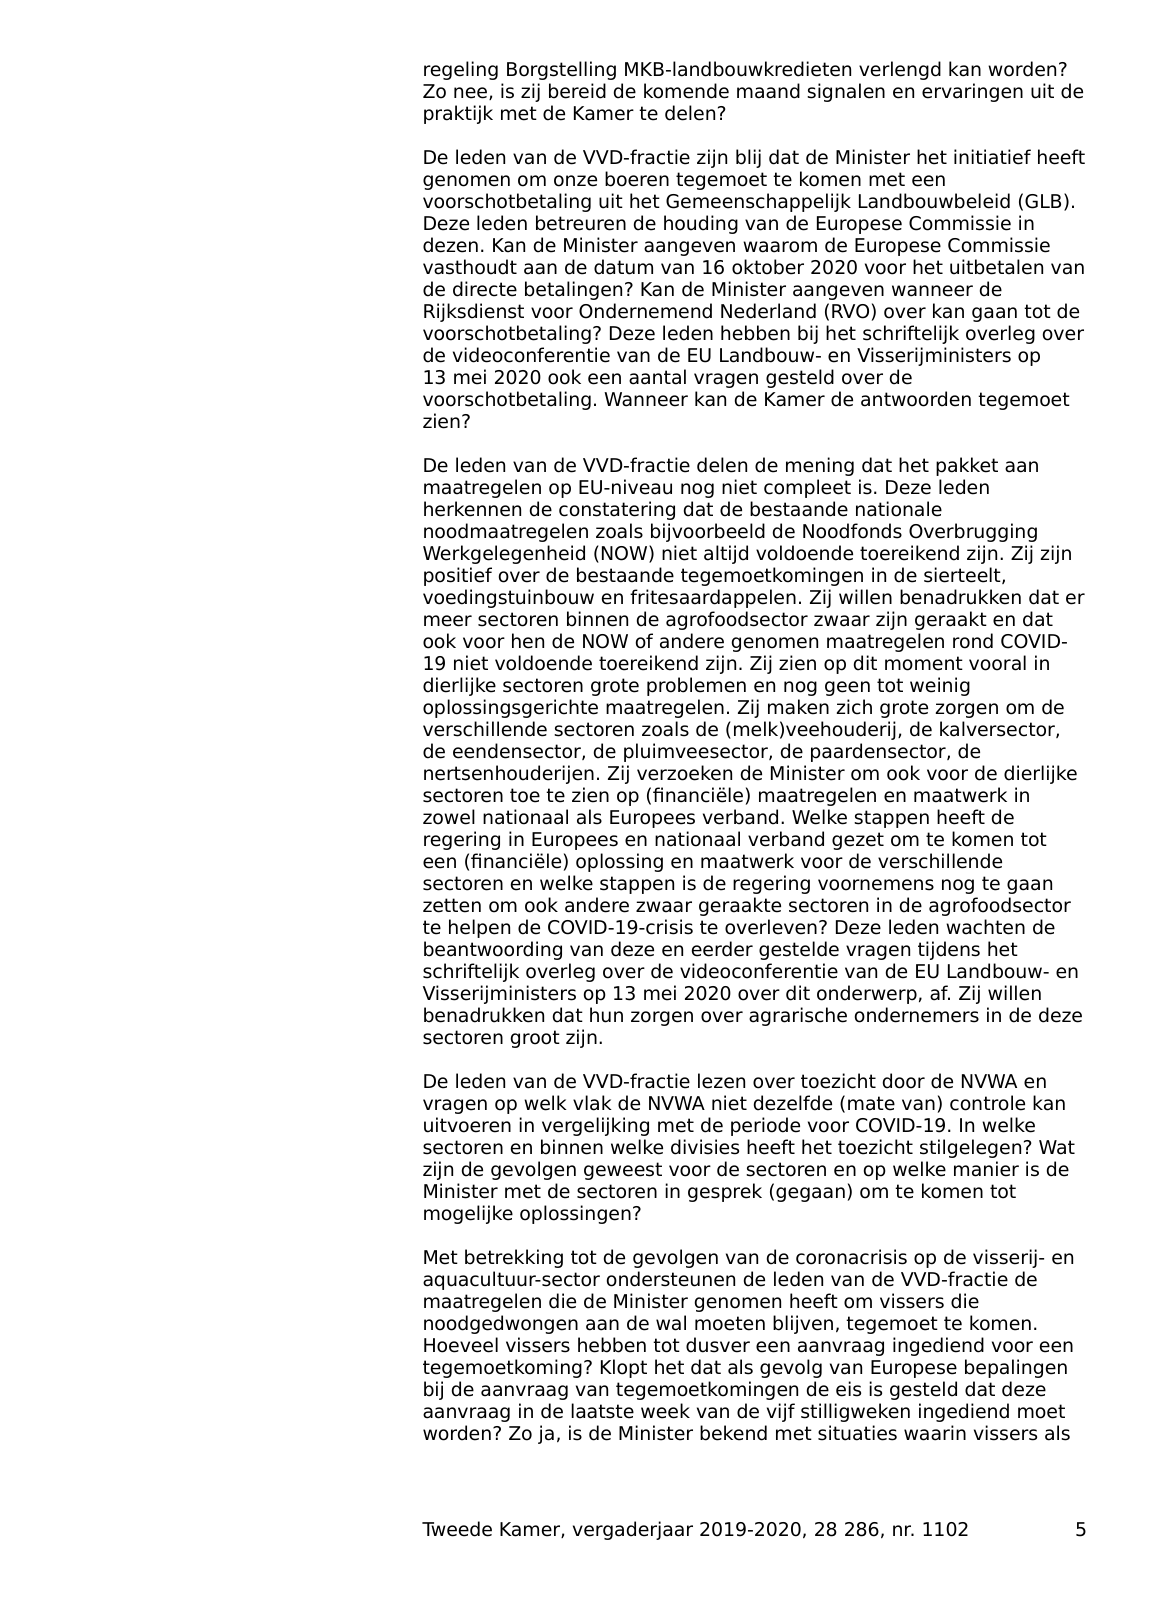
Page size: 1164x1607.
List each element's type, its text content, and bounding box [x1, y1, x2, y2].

text regeling Borgstelling MKB-landbouwkredieten verlengd kan worden? Zo nee, is zij bereid de komende maand signalen en ervaringen uit de praktijk met de Kamer te delen? [422, 59, 1087, 125]
text Met betrekking tot de gevolgen van de coronacrisis op de visserij- en aquacultuur-sector ondersteunen de leden van de VVD-fractie de maatregelen die de Minister genomen heeft om vissers die noodgedwongen aan de wal moeten blijven, tegemoet te komen. Hoeveel vissers hebben tot dusver een aanvraag ingediend voor een tegemoetkoming? Klopt het dat als gevolg van Europese bepalingen bij de aanvraag van tegemoetkomingen de eis is gesteld dat deze aanvraag in de laatste week van de vijf stilligweken ingediend moet worden? Zo ja, is de Minister bekend met situaties waarin vissers als [422, 1247, 1087, 1444]
text De leden van de VVD-fractie lezen over toezicht door de NVWA en vragen op welk vlak de NVWA niet dezelfde (mate van) controle kan uitvoeren in vergelijking met de periode voor COVID-19. In welke sectoren en binnen welke divisies heeft het toezicht stilgelegen? Wat zijn de gevolgen geweest voor de sectoren en op welke manier is de Minister met de sectoren in gesprek (gegaan) om te komen tot mogelijke oplossingen? [422, 1071, 1087, 1224]
text De leden van de VVD-fractie zijn blij dat de Minister het initiatief heeft genomen om onze boeren tegemoet te komen met een voorschotbetaling uit het Gemeenschappelijk Landbouwbeleid (GLB). Deze leden betreuren de houding van de Europese Commissie in dezen. Kan de Minister aangeven waarom de Europese Commissie vasthoudt aan de datum van 16 oktober 2020 voor het uitbetalen van de directe betalingen? Kan de Minister aangeven wanneer de Rijksdienst voor Ondernemend Nederland (RVO) over kan gaan tot de voorschotbetaling? Deze leden hebben bij het schriftelijk overleg over de videoconferentie van de EU Landbouw- en Visserijministers op 13 mei 2020 ook een aantal vragen gesteld over de voorschotbetaling. Wanneer kan de Kamer de antwoorden tegemoet zien? [422, 147, 1087, 433]
text De leden van de VVD-fractie delen de mening dat het pakket aan maatregelen op EU-niveau nog niet compleet is. Deze leden herkennen de constatering dat de bestaande nationale noodmaatregelen zoals bijvoorbeeld de Noodfonds Overbrugging Werkgelegenheid (NOW) niet altijd voldoende toereikend zijn. Zij zijn positief over de bestaande tegemoetkomingen in de sierteelt, voedingstuinbouw en fritesaardappelen. Zij willen benadrukken dat er meer sectoren binnen de agrofoodsector zwaar zijn geraakt en dat ook voor hen de NOW of andere genomen maatregelen rond COVID-19 niet voldoende toereikend zijn. Zij zien op dit moment vooral in dierlijke sectoren grote problemen en nog geen tot weinig oplossingsgerichte maatregelen. Zij maken zich grote zorgen om de verschillende sectoren zoals de (melk)veehouderij, de kalversector, de eendensector, de pluimveesector, de paardensector, de nertsenhouderijen. Zij verzoeken de Minister om ook voor de dierlijke sectoren toe te zien op (financiële) maatregelen en maatwerk in zowel nationaal als Europees verband. Welke stappen heeft de regering in Europees en nationaal verband gezet om te komen tot een (financiële) oplossing en maatwerk voor de verschillende sectoren en welke stappen is de regering voornemens nog te gaan zetten om ook andere zwaar geraakte sectoren in de agrofoodsector te helpen de COVID-19-crisis te overleven? Deze leden wachten de beantwoording van deze en eerder gestelde vragen tijdens het schriftelijk overleg over de videoconferentie van de EU Landbouw- en Visserijministers op 13 mei 2020 over dit onderwerp, af. Zij willen benadrukken dat hun zorgen over agrarische ondernemers in de deze sectoren groot zijn. [422, 455, 1087, 1048]
